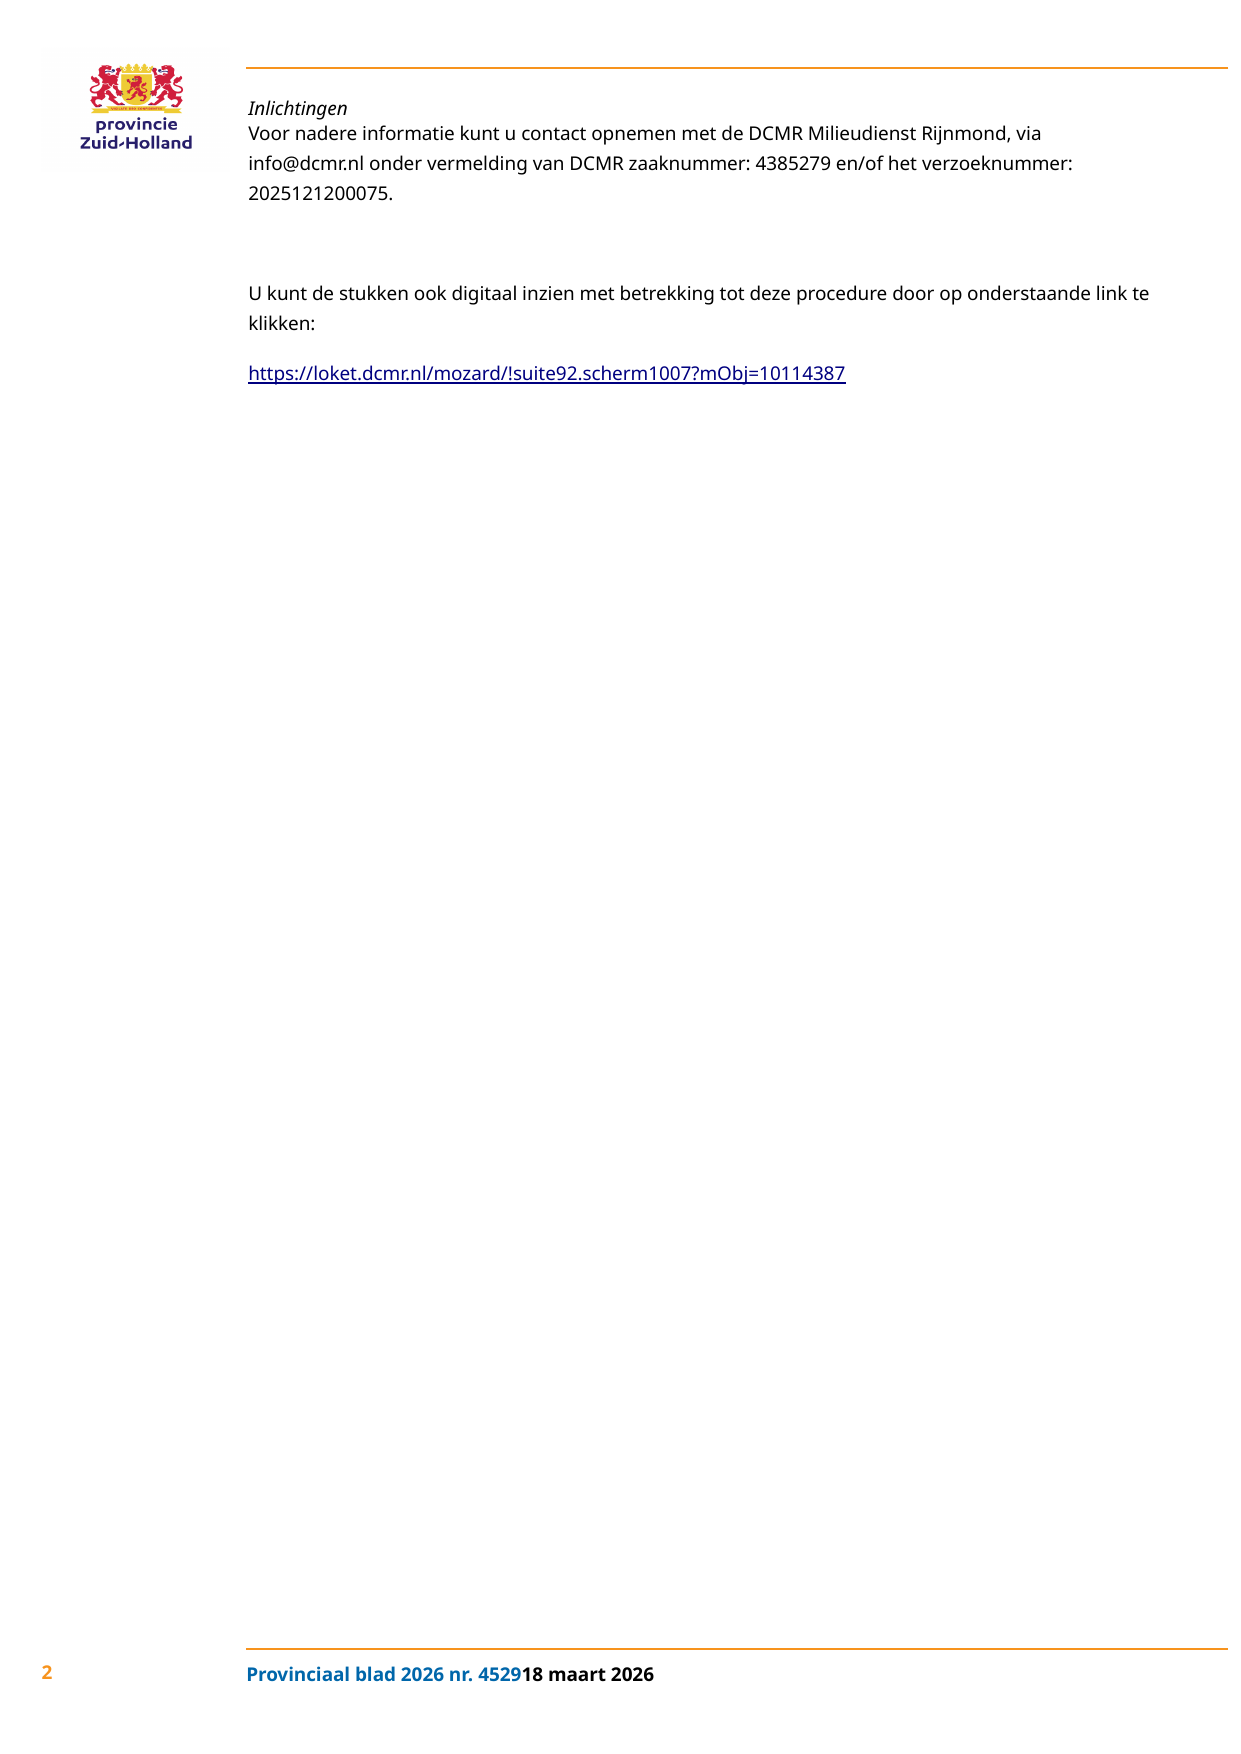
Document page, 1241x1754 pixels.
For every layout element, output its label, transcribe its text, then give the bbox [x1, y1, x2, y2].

text Voor nadere informatie kunt u contact opnemen met de DCMR Milieudienst Rijnmond, via info@dcmr.nl onder vermelding van DCMR zaaknummer: 4385279 en/of het verzoeknummer: 2025121200075. [248, 121, 1152, 205]
text https://loket.dcmr.nl/mozard/!suite92.scherm1007?mObj=10114387 [248, 361, 1152, 386]
picture [41, 47, 231, 172]
text Inlichtingen [248, 95, 1152, 121]
text U kunt de stukken ook digitaal inzien met betrekking tot deze procedure door op onderstaande link te klikken: [248, 281, 1152, 336]
